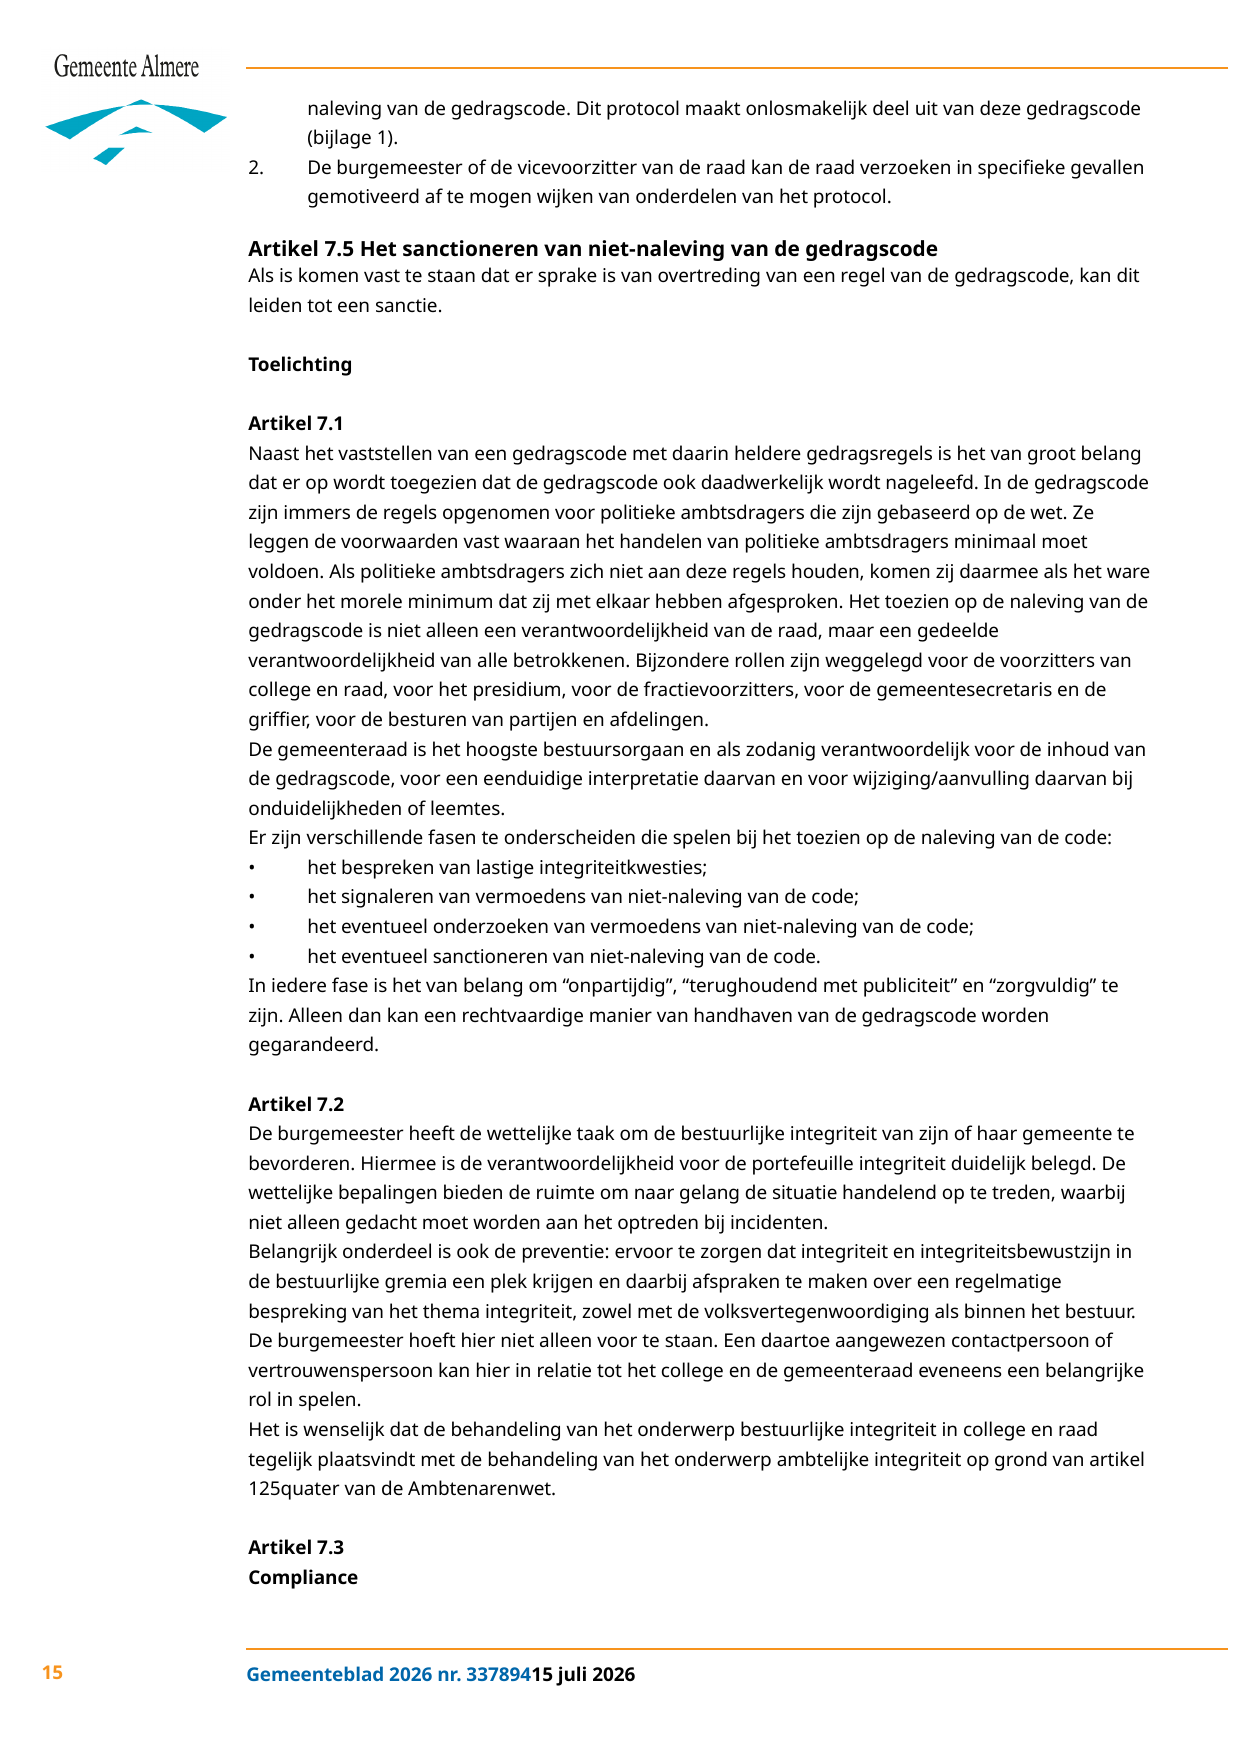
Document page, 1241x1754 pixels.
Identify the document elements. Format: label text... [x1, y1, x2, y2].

text Als is komen vast te staan dat er sprake is van overtreding van een regel van de gedragscode, kan dit leiden tot een sanctie. [248, 262, 1152, 318]
list het bespreken van lastige integriteitkwesties; [248, 854, 1152, 880]
text Compliance [248, 1564, 1152, 1590]
text Artikel 7.3 [248, 1534, 1152, 1560]
list De burgemeester of de vicevoorzitter van de raad kan de raad verzoeken in specifieke gevallen gemotiveerd af te mogen wijken van onderdelen van het protocol. [248, 154, 1152, 209]
list het eventueel sanctioneren van niet-naleving van de code. [248, 943, 1152, 968]
list het eventueel onderzoeken van vermoedens van niet-naleving van de code; [248, 913, 1152, 939]
text Artikel 7.1 [248, 410, 1152, 436]
picture [41, 47, 231, 172]
text In iedere fase is het van belang om “onpartijdig”, “terughoudend met publiciteit” en “zorgvuldig” te zijn. Alleen dan kan een rechtvaardige manier van handhaven van de gedragscode worden gegarandeerd. [248, 972, 1152, 1057]
text Er zijn verschillende fasen te onderscheiden die spelen bij het toezien op de naleving van de code: [248, 824, 1152, 850]
text Belangrijk onderdeel is ook de preventie: ervoor te zorgen dat integriteit en integriteitsbewustzijn in de bestuurlijke gremia een plek krijgen en daarbij afspraken te maken over een regelmatige bespreking van het thema integriteit, zowel met de volksvertegenwoordiging als binnen het bestuur. De burgemeester hoeft hier niet alleen voor te staan. Een daartoe aangewezen contactpersoon of vertrouwenspersoon kan hier in relatie tot het college en de gemeenteraad eveneens een belangrijke rol in spelen. [248, 1239, 1152, 1412]
text De gemeenteraad is het hoogste bestuursorgaan en als zodanig verantwoordelijk voor de inhoud van de gedragscode, voor een eenduidige interpretatie daarvan en voor wijziging/aanvulling daarvan bij onduidelijkheden of leemtes. [248, 736, 1152, 821]
text Toelichting [248, 351, 1152, 377]
list het signaleren van vermoedens van niet-naleving van de code; [248, 884, 1152, 909]
text De burgemeester heeft de wettelijke taak om de bestuurlijke integriteit van zijn of haar gemeente te bevorderen. Hiermee is de verantwoordelijkheid voor de portefeuille integriteit duidelijk belegd. De wettelijke bepalingen bieden de ruimte om naar gelang de situatie handelend op te treden, waarbij niet alleen gedacht moet worden aan het optreden bij incidenten. [248, 1120, 1152, 1235]
text Artikel 7.5 Het sanctioneren van niet-naleving van de gedragscode [248, 234, 1152, 262]
text Het is wenselijk dat de behandeling van het onderwerp bestuurlijke integriteit in college en raad tegelijk plaatsvindt met de behandeling van het onderwerp ambtelijke integriteit op grond van artikel 125quater van de Ambtenarenwet. [248, 1416, 1152, 1501]
list naleving van de gedragscode. Dit protocol maakt onlosmakelijk deel uit van deze gedragscode (bijlage 1). [248, 95, 1152, 150]
text Naast het vaststellen van een gedragscode met daarin heldere gedragsregels is het van groot belang dat er op wordt toegezien dat de gedragscode ook daadwerkelijk wordt nageleefd. In de gedragscode zijn immers de regels opgenomen voor politieke ambtsdragers die zijn gebaseerd op de wet. Ze leggen de voorwaarden vast waaraan het handelen van politieke ambtsdragers minimaal moet voldoen. Als politieke ambtsdragers zich niet aan deze regels houden, komen zij daarmee als het ware onder het morele minimum dat zij met elkaar hebben afgesproken. Het toezien op de naleving van de gedragscode is niet alleen een verantwoordelijkheid van de raad, maar een gedeelde verantwoordelijkheid van alle betrokkenen. Bijzondere rollen zijn weggelegd voor de voorzitters van college en raad, voor het presidium, voor de fractievoorzitters, voor de gemeentesecretaris en de griffier, voor de besturen van partijen en afdelingen. [248, 440, 1152, 732]
text Artikel 7.2 [248, 1091, 1152, 1116]
